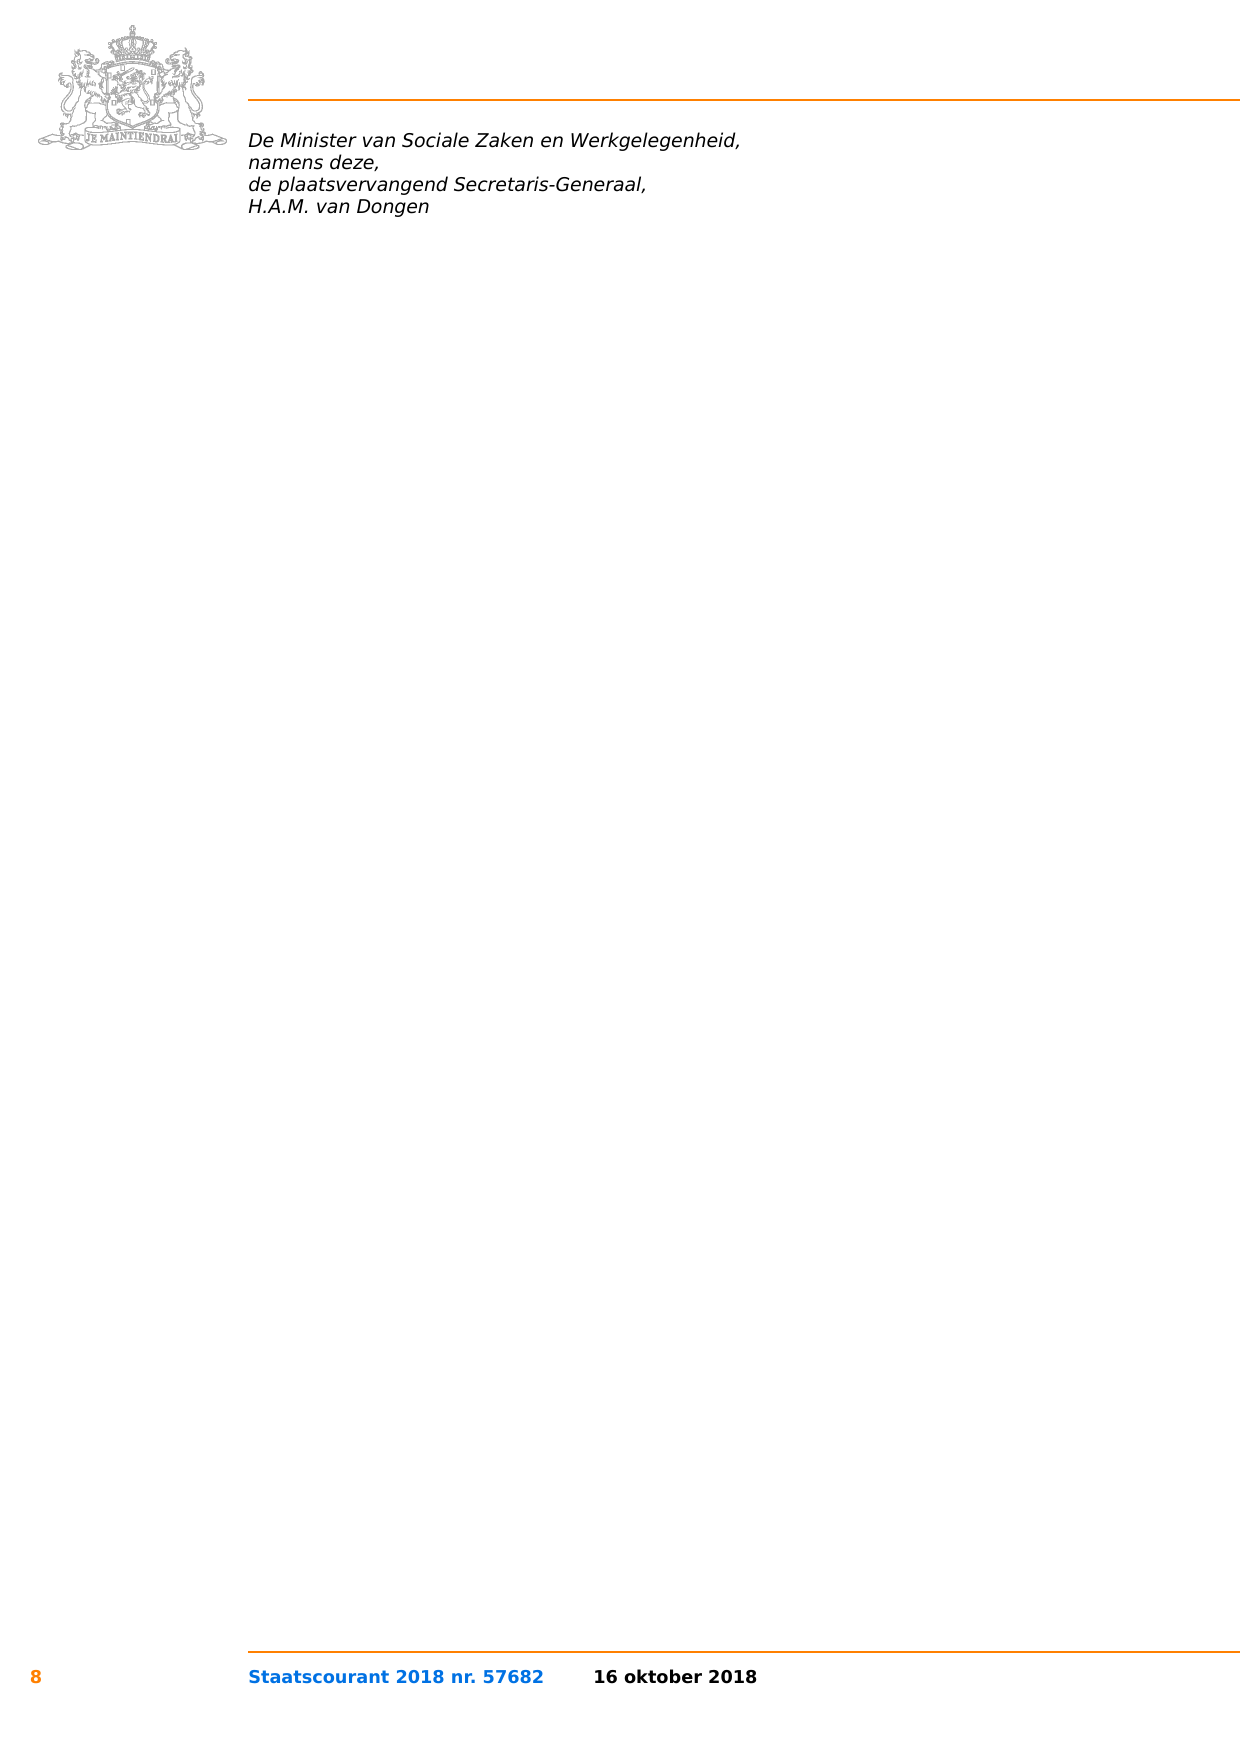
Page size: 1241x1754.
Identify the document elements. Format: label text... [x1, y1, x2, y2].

text De Minister van Sociale Zaken en Werkgelegenheid, namens deze, de plaatsvervangend Secretaris-Generaal, H.A.M. van Dongen [248, 130, 1163, 218]
picture [38, 25, 227, 150]
